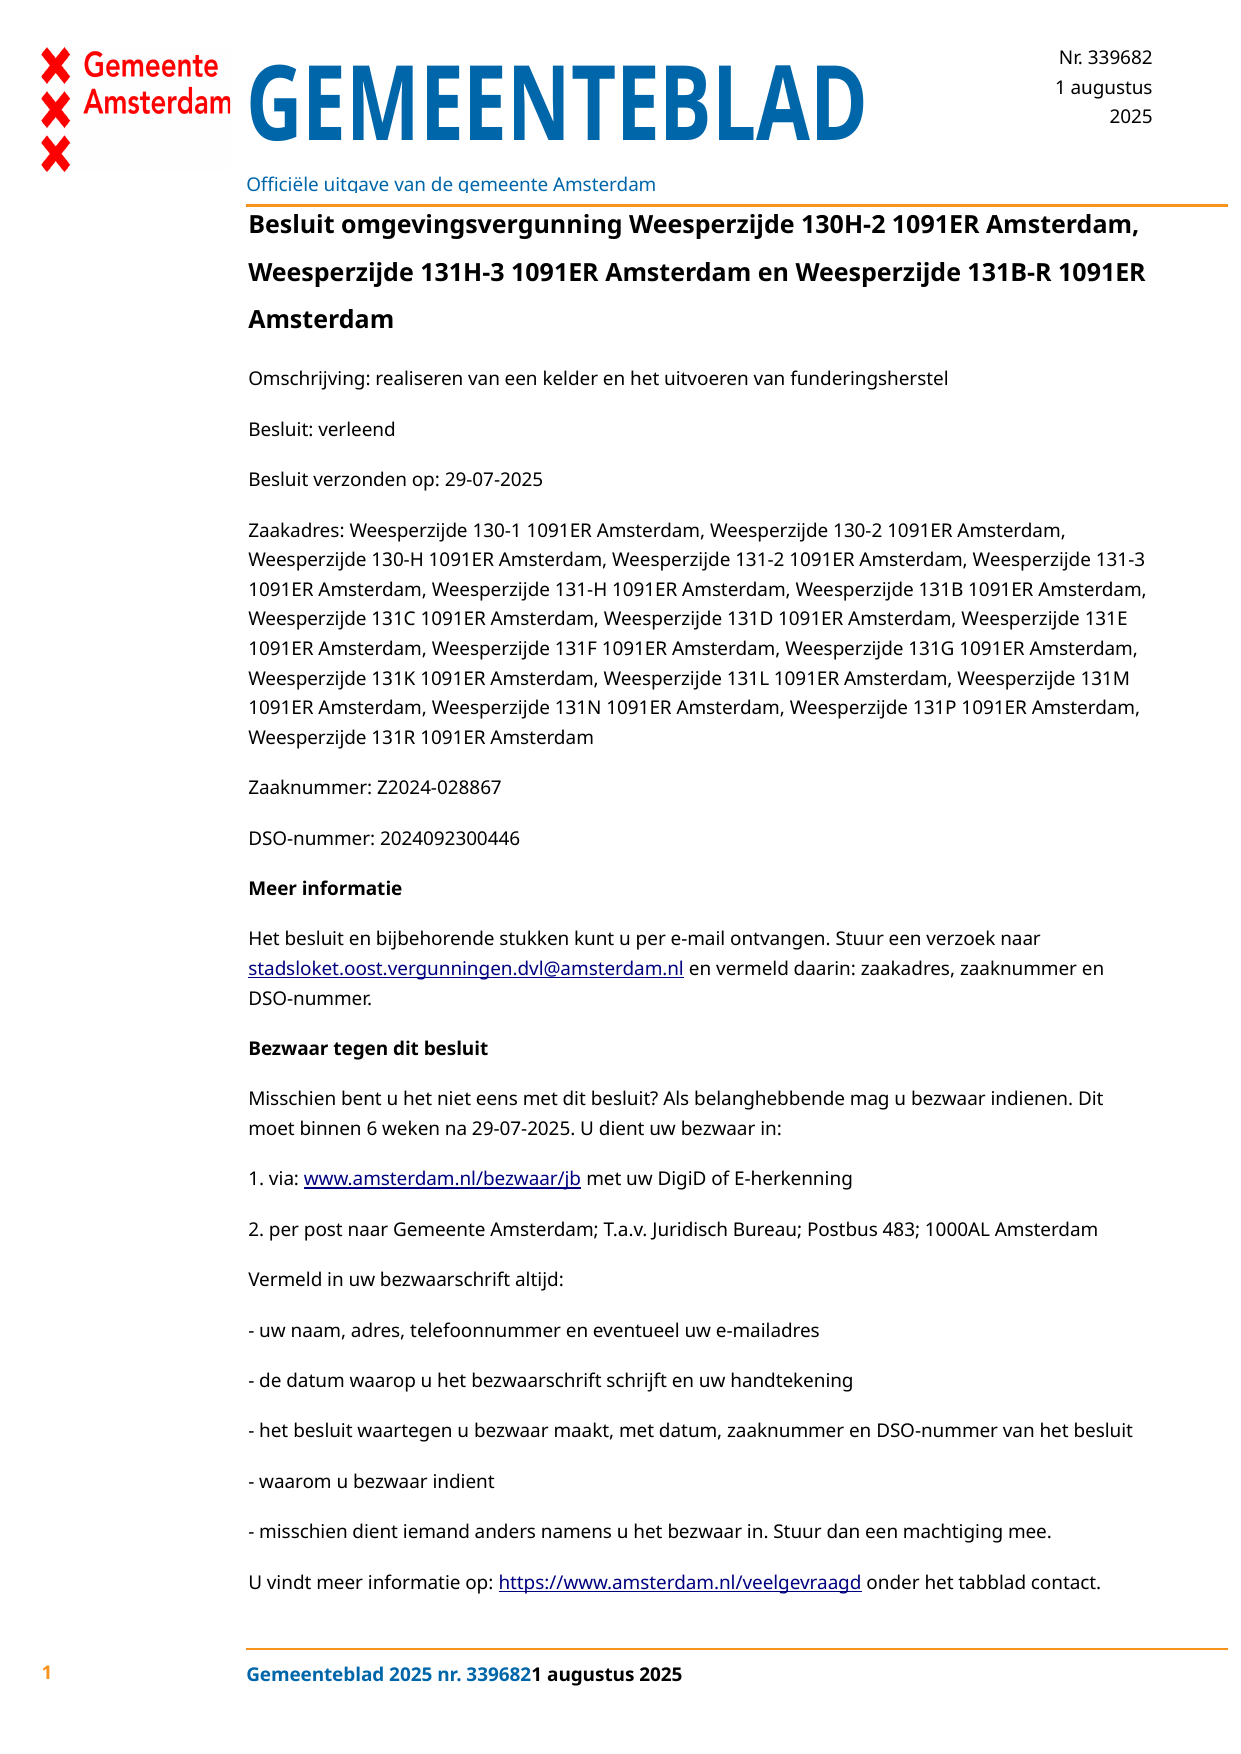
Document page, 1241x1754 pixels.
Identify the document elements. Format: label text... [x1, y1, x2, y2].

text 2. per post naar Gemeente Amsterdam; T.a.v. Juridisch Bureau; Postbus 483; 1000AL Amsterdam [248, 1216, 1152, 1242]
text - misschien dient iemand anders namens u het bezwaar in. Stuur dan een machtiging mee. [248, 1518, 1152, 1544]
text Besluit: verleend [248, 416, 1152, 442]
text 1. via: www.amsterdam.nl/bezwaar/jb met uw DigiD of E-herkenning [248, 1166, 1152, 1191]
text DSO-nummer: 2024092300446 [248, 825, 1152, 850]
text Besluit verzonden op: 29-07-2025 [248, 466, 1152, 492]
text - het besluit waartegen u bezwaar maakt, met datum, zaaknummer en DSO-nummer van het besluit [248, 1418, 1152, 1443]
text Meer informatie [248, 875, 1152, 901]
text Bezwaar tegen dit besluit [248, 1035, 1152, 1061]
text Zaaknummer: Z2024-028867 [248, 774, 1152, 800]
text Vermeld in uw bezwaarschrift altijd: [248, 1266, 1152, 1292]
text - de datum waarop u het bezwaarschrift schrijft en uw handtekening [248, 1367, 1152, 1393]
picture [41, 47, 231, 172]
text Zaakadres: Weesperzijde 130-1 1091ER Amsterdam, Weesperzijde 130-2 1091ER Amsterdam, Weesperzijde 130-H 1091ER Amsterdam, Weesperzijde 131-2 1091ER Amsterdam, Weesperzijde 131-3 1091ER Amsterdam, Weesperzijde 131-H 1091ER Amsterdam, Weesperzijde 131B 1091ER Amsterdam, Weesperzijde 131C 1091ER Amsterdam, Weesperzijde 131D 1091ER Amsterdam, Weesperzijde 131E 1091ER Amsterdam, Weesperzijde 131F 1091ER Amsterdam, Weesperzijde 131G 1091ER Amsterdam, Weesperzijde 131K 1091ER Amsterdam, Weesperzijde 131L 1091ER Amsterdam, Weesperzijde 131M 1091ER Amsterdam, Weesperzijde 131N 1091ER Amsterdam, Weesperzijde 131P 1091ER Amsterdam, Weesperzijde 131R 1091ER Amsterdam [248, 517, 1152, 749]
text - waarom u bezwaar indient [248, 1468, 1152, 1494]
text Het besluit en bijbehorende stukken kunt u per e-mail ontvangen. Stuur een verzoek naar stadsloket.oost.vergunningen.dvl@amsterdam.nl en vermeld daarin: zaakadres, zaaknummer en DSO-nummer. [248, 926, 1152, 1010]
text Misschien bent u het niet eens met dit besluit? Als belanghebbende mag u bezwaar indienen. Dit moet binnen 6 weken na 29-07-2025. U dient uw bezwaar in: [248, 1086, 1152, 1141]
text Besluit omgevingsvergunning Weesperzijde 130H-2 1091ER Amsterdam, Weesperzijde 131H-3 1091ER Amsterdam en Weesperzijde 131B-R 1091ER Amsterdam [248, 207, 1152, 336]
text Omschrijving: realiseren van een kelder en het uitvoeren van funderingsherstel [248, 366, 1152, 391]
text U vindt meer informatie op: https://www.amsterdam.nl/veelgevraagd onder het tabblad contact. [248, 1569, 1152, 1594]
text - uw naam, adres, telefoonnummer en eventueel uw e-mailadres [248, 1317, 1152, 1342]
